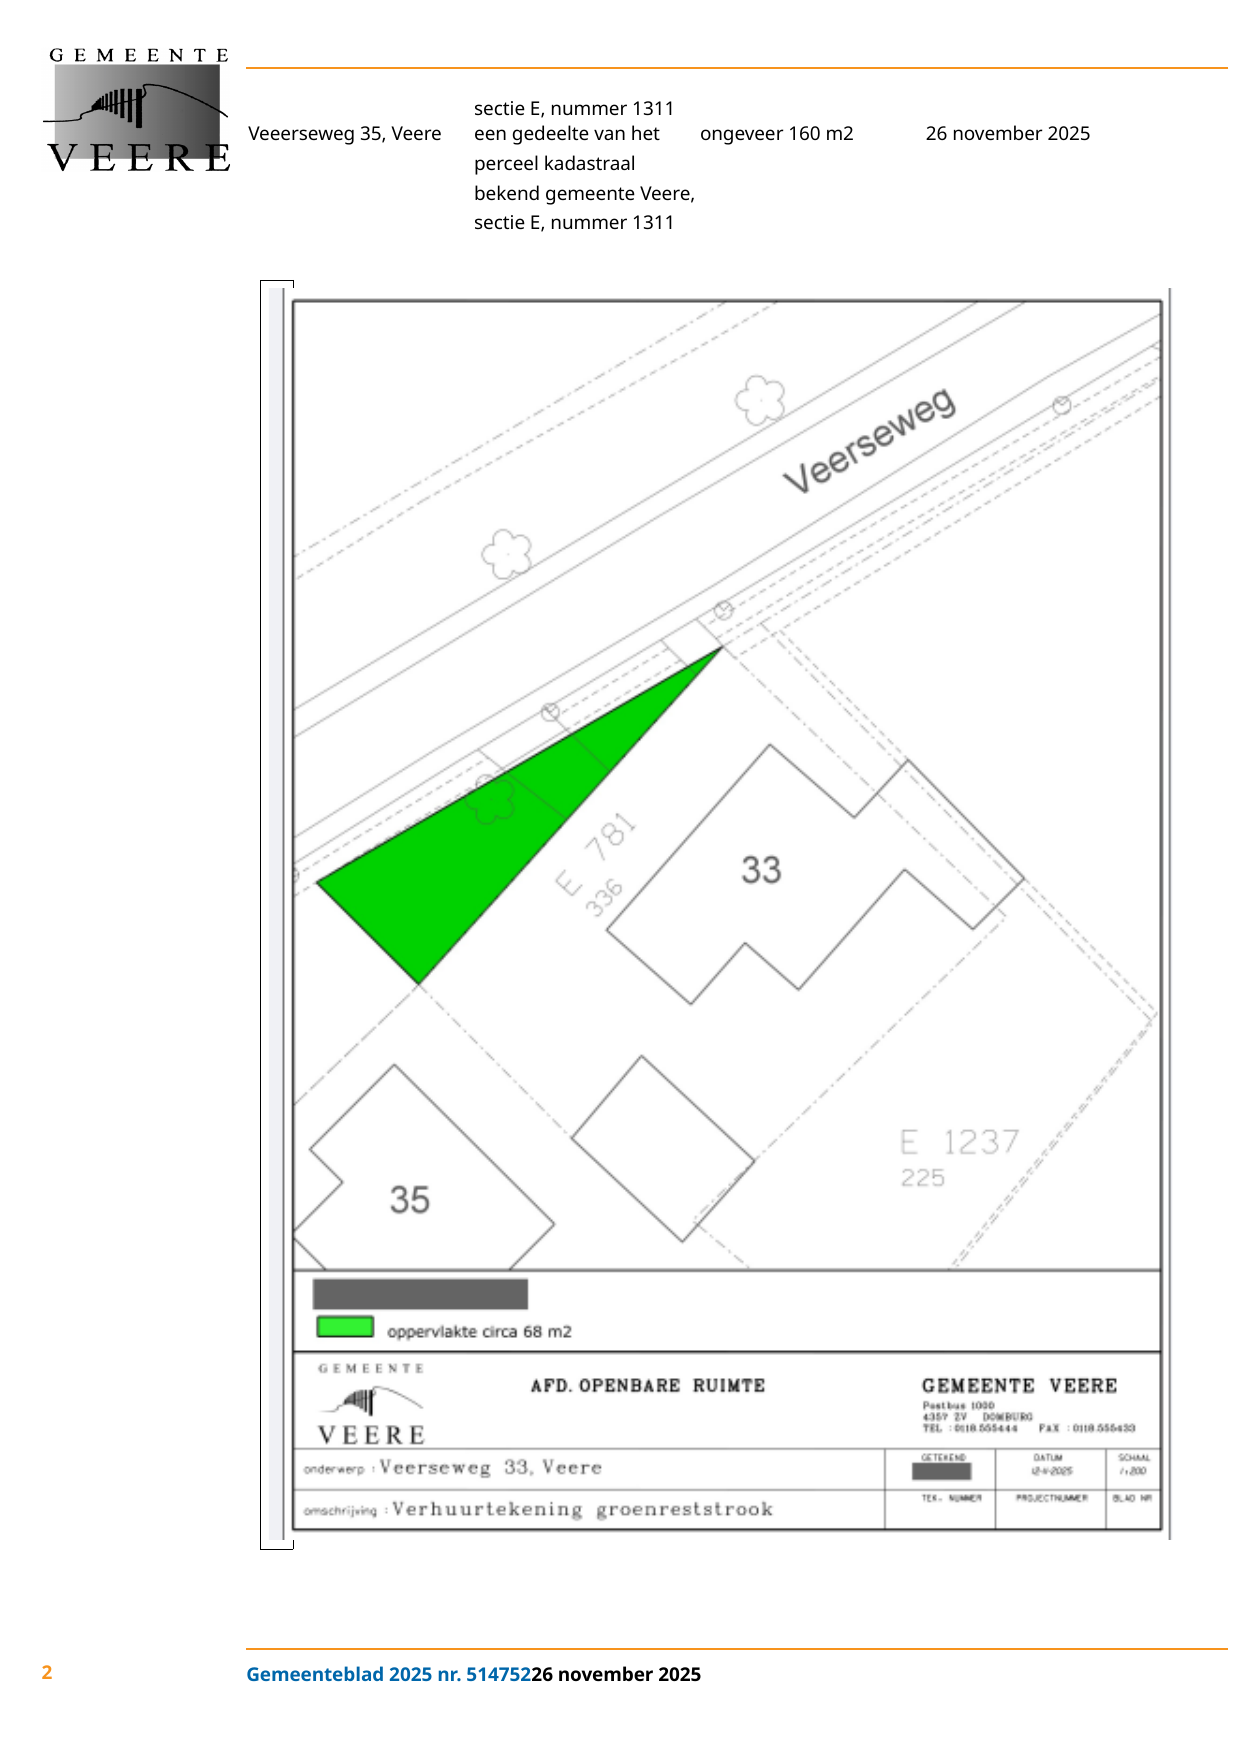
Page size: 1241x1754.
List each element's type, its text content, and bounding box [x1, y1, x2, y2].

table_cell 26 november 2025 [926, 121, 1152, 235]
table_cell sectie E, nummer 1311 [474, 95, 700, 121]
table_cell ongeveer 160 m2 [700, 121, 926, 235]
picture [268, 288, 1173, 1540]
table_cell een gedeelte van het perceel kadastraal bekend gemeente Veere, sectie E, nummer 1311 [474, 121, 700, 235]
picture [41, 47, 231, 172]
table_cell [248, 95, 474, 121]
table_cell [700, 95, 926, 121]
table_cell Veeerseweg 35, Veere [248, 121, 474, 235]
table_cell [926, 95, 1152, 121]
